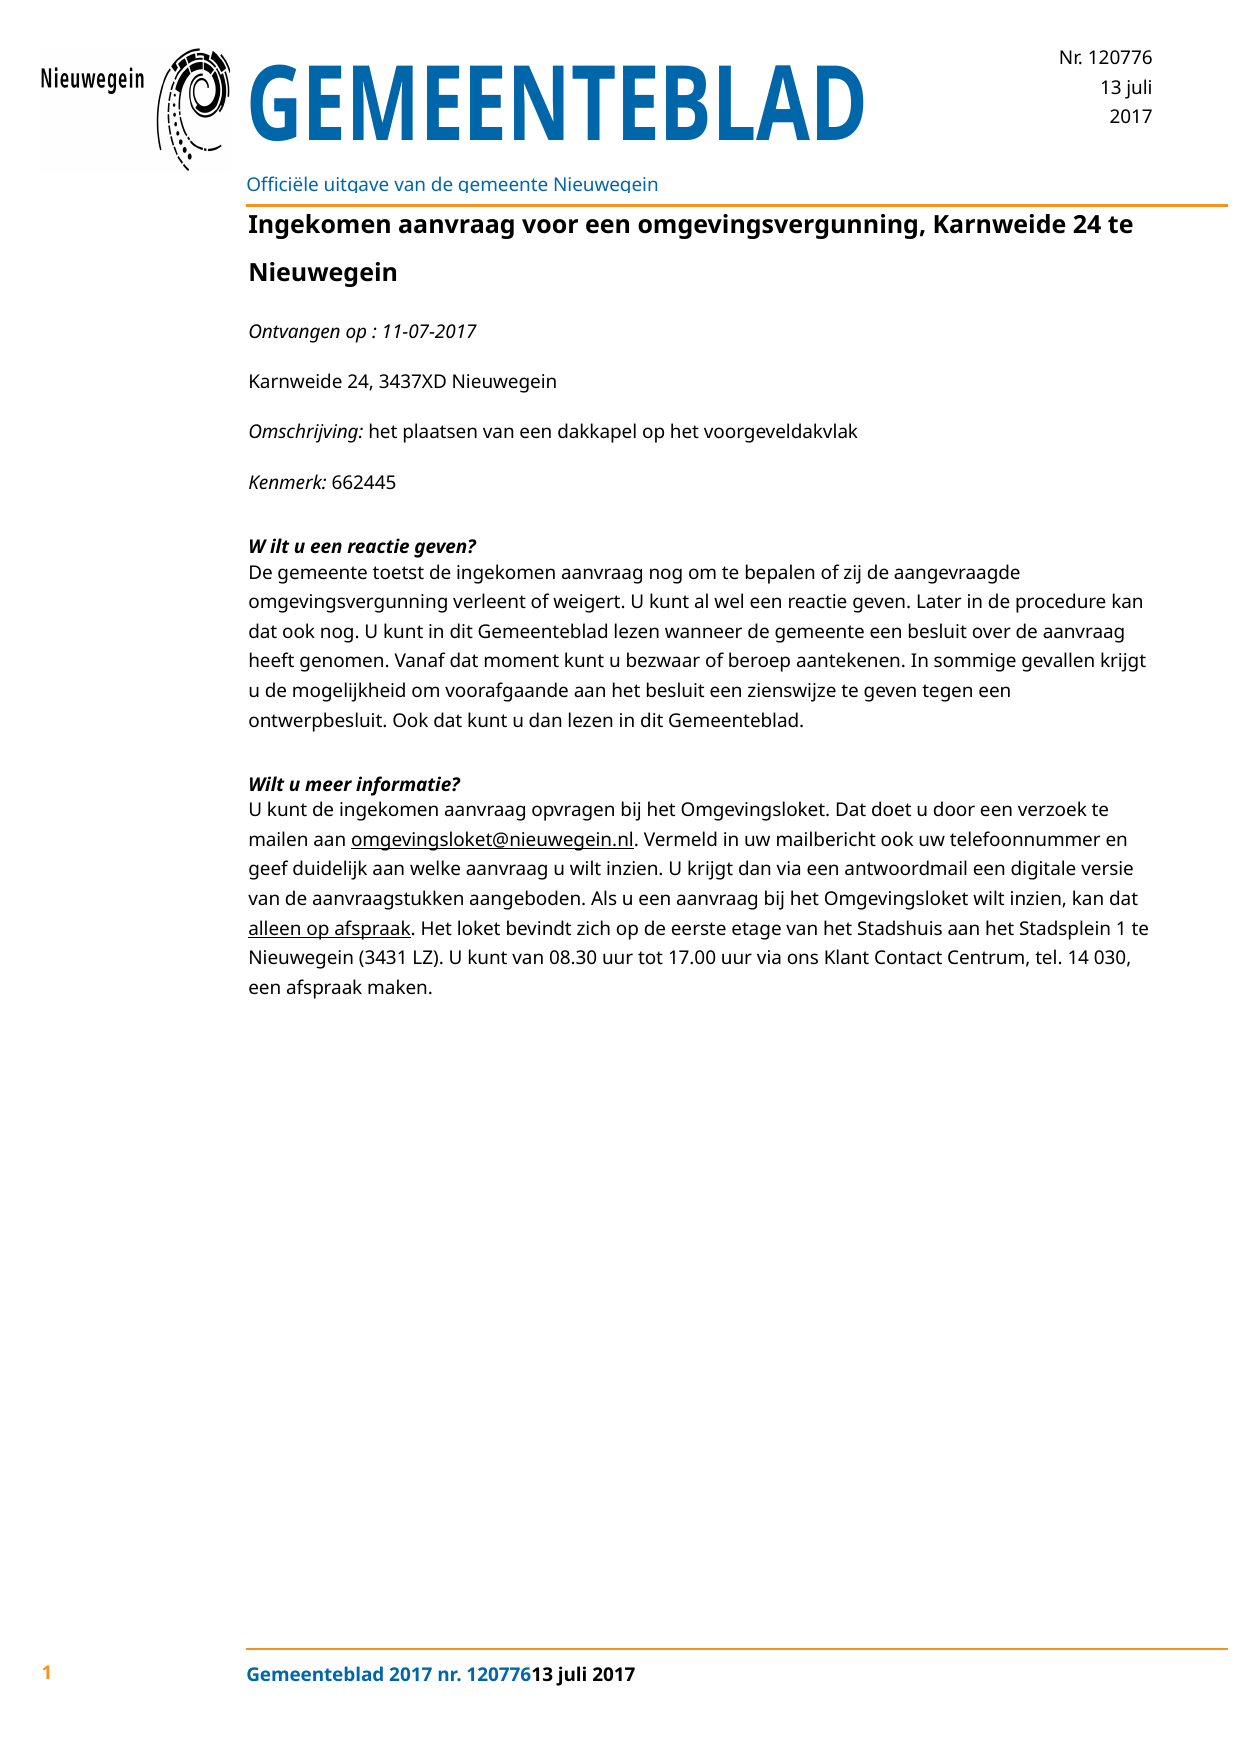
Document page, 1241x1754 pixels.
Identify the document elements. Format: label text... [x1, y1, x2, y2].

text W ilt u een reactie geven? [248, 533, 1152, 559]
text U kunt de ingekomen aanvraag opvragen bij het Omgevingsloket. Dat doet u door een verzoek te mailen aan omgevingsloket@nieuwegein.nl. Vermeld in uw mailbericht ook uw telefoonnummer en geef duidelijk aan welke aanvraag u wilt inzien. U krijgt dan via een antwoordmail een digitale versie van de aanvraagstukken aangeboden. Als u een aanvraag bij het Omgevingsloket wilt inzien, kan dat alleen op afspraak. Het loket bevindt zich op de eerste etage van het Stadshuis aan het Stadsplein 1 te Nieuwegein (3431 LZ). U kunt van 08.30 uur tot 17.00 uur via ons Klant Contact Centrum, tel. 14 030, een afspraak maken. [248, 796, 1152, 1000]
picture [41, 47, 231, 172]
text Kenmerk: 662445 [248, 469, 1152, 495]
text Ontvangen op : 11-07-2017 [248, 318, 1152, 344]
text Omschrijving: het plaatsen van een dakkapel op het voorgeveldakvlak [248, 419, 1152, 444]
text Ingekomen aanvraag voor een omgevingsvergunning, Karnweide 24 te Nieuwegein [248, 207, 1152, 288]
text Wilt u meer informatie? [248, 771, 1152, 796]
text Karnweide 24, 3437XD Nieuwegein [248, 368, 1152, 394]
text De gemeente toetst de ingekomen aanvraag nog om te bepalen of zij de aangevraagde omgevingsvergunning verleent of weigert. U kunt al wel een reactie geven. Later in de procedure kan dat ook nog. U kunt in dit Gemeenteblad lezen wanneer de gemeente een besluit over de aanvraag heeft genomen. Vanaf dat moment kunt u bezwaar of beroep aantekenen. In sommige gevallen krijgt u de mogelijkheid om voorafgaande aan het besluit een zienswijze te geven tegen een ontwerpbesluit. Ook dat kunt u dan lezen in dit Gemeenteblad. [248, 559, 1152, 732]
